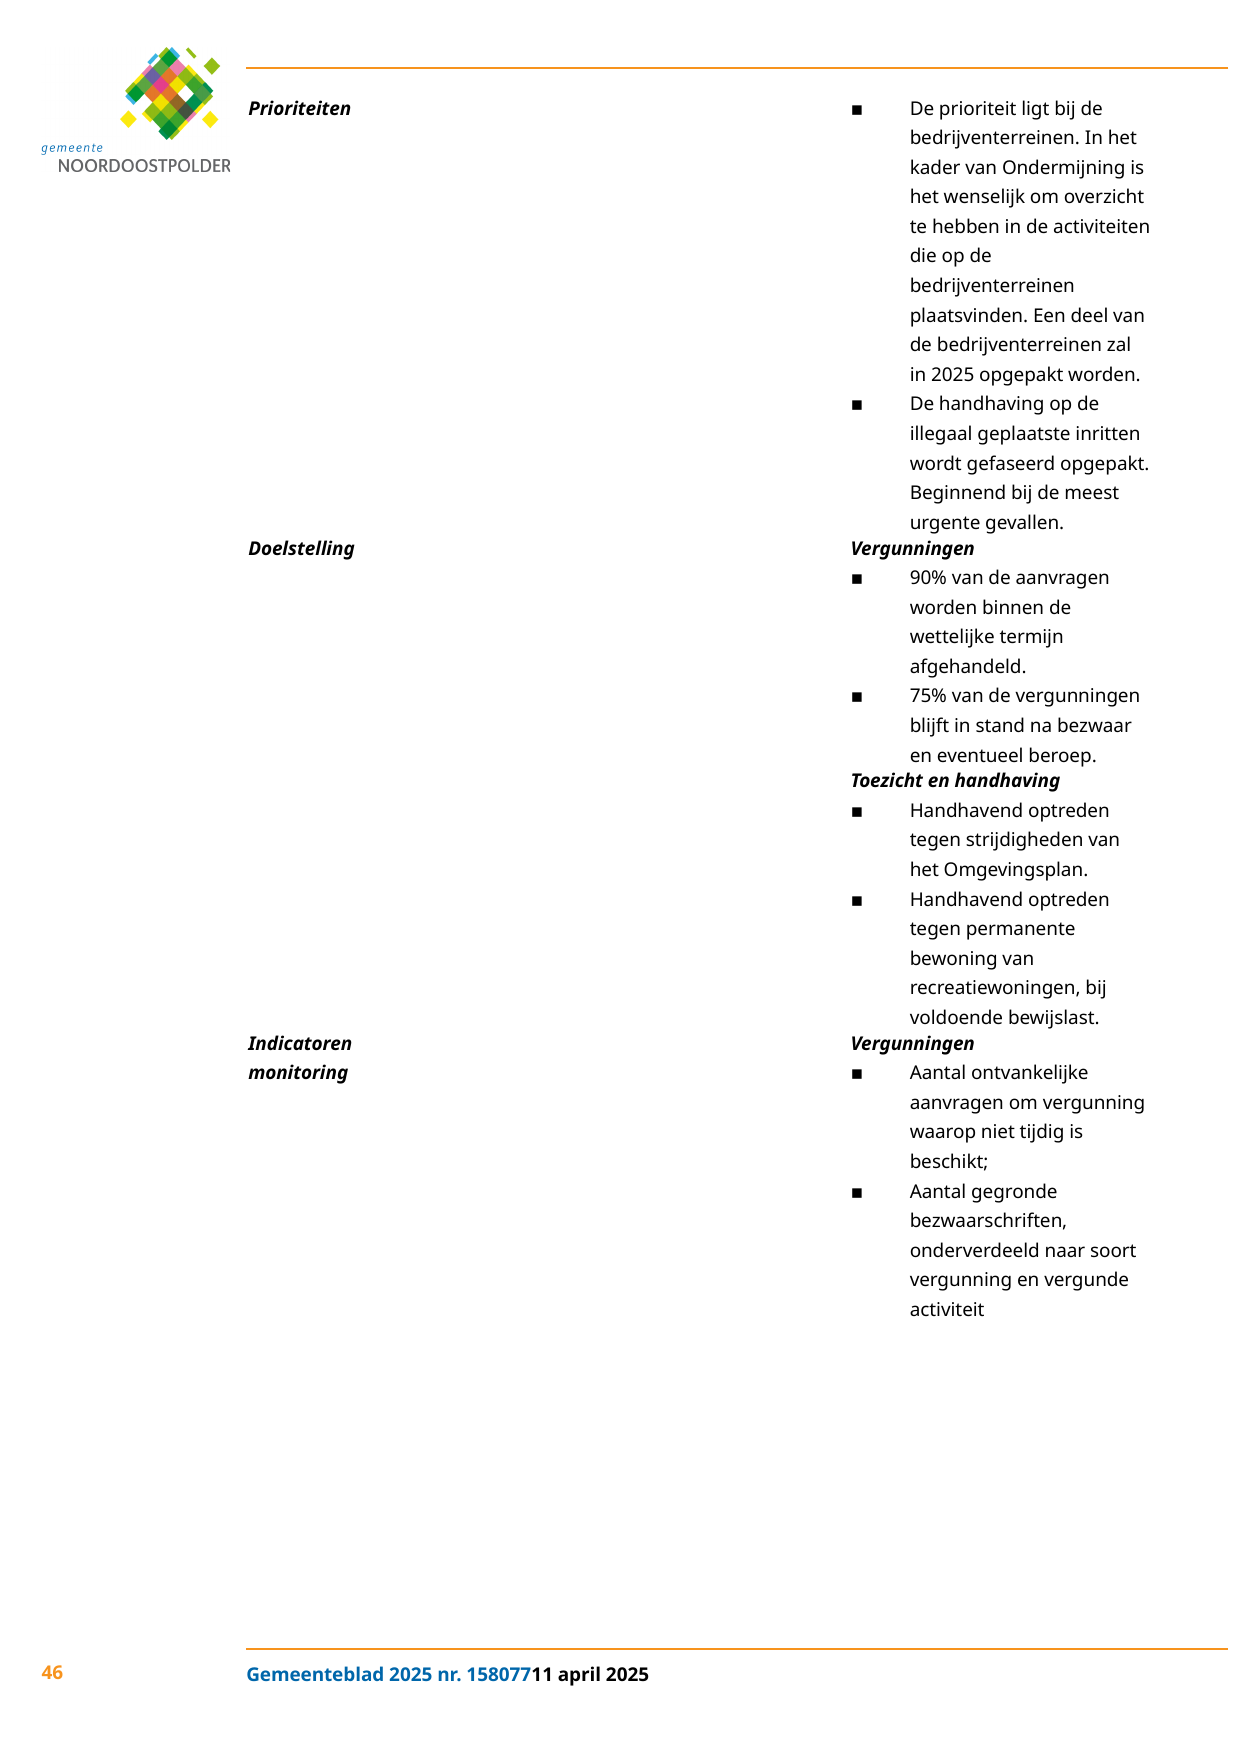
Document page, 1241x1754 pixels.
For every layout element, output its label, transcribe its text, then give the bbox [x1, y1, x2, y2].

table_cell Doelstelling [248, 535, 850, 1030]
table_cell Indicatoren monitoring [248, 1030, 850, 1322]
table_cell Vergunningen Aantal ontvankelijke aanvragen om vergunning waarop niet tijdig is beschikt; Aantal gegronde bezwaarschriften, onderverdeeld naar soort vergunning en vergunde activiteit [850, 1030, 1152, 1322]
table_cell Vergunningen 90% van de aanvragen worden binnen de wettelijke termijn afgehandeld. 75% van de vergunningen blijft in stand na bezwaar en eventueel beroep. [850, 535, 1152, 767]
table_cell Prioriteiten [248, 95, 850, 535]
picture [41, 47, 231, 172]
table_cell De prioriteit ligt bij de bedrijventerreinen. In het kader van Ondermijning is het wenselijk om overzicht te hebben in de activiteiten die op de bedrijventerreinen plaatsvinden. Een deel van de bedrijventerreinen zal in 2025 opgepakt worden. De handhaving op de illegaal geplaatste inritten wordt gefaseerd opgepakt. Beginnend bij de meest urgente gevallen. [850, 95, 1152, 535]
table_cell Toezicht en handhaving Handhavend optreden tegen strijdigheden van het Omgevingsplan. Handhavend optreden tegen permanente bewoning van recreatiewoningen, bij voldoende bewijslast. [850, 768, 1152, 1030]
